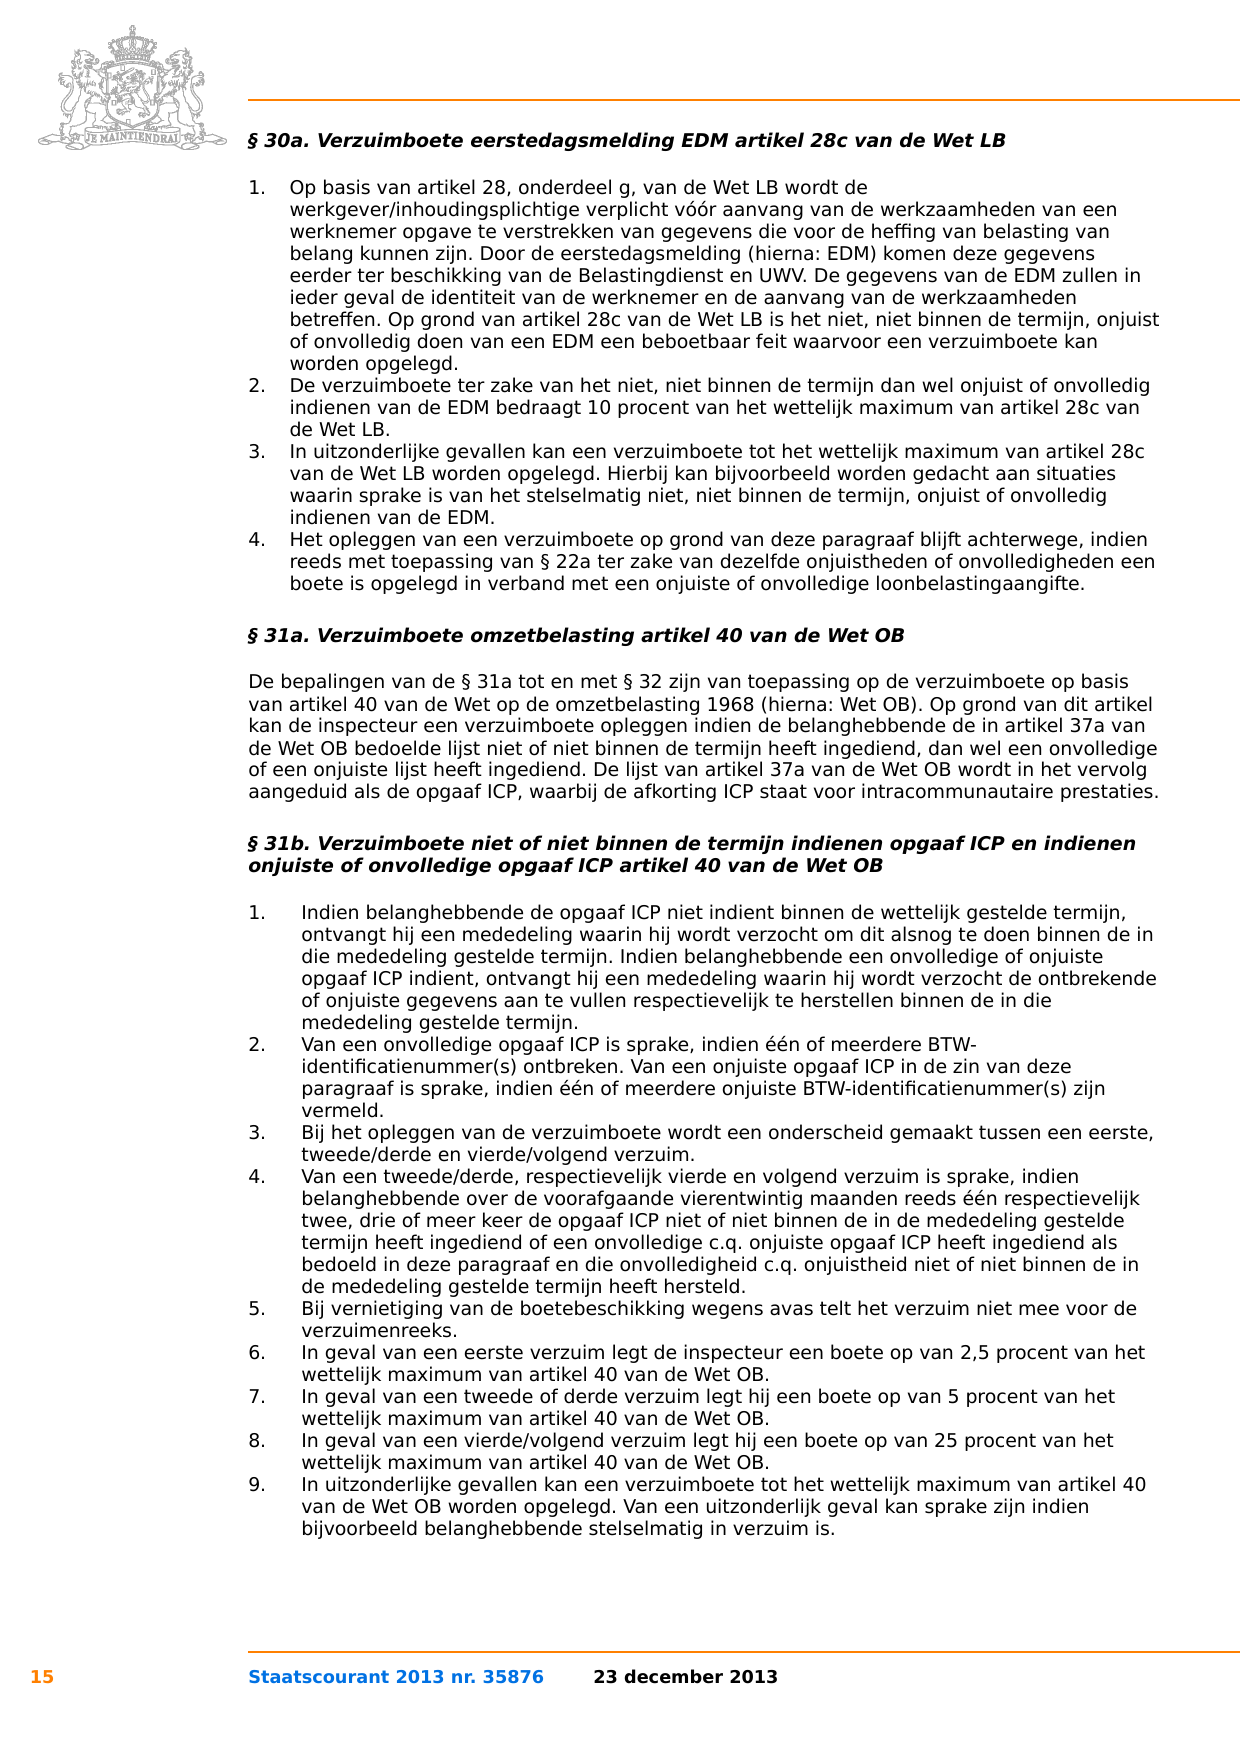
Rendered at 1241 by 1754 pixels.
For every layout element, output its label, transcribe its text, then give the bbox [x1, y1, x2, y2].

text 8. In geval van een vierde/volgend verzuim legt hij een boete op van 25 procent van het wettelijk maximum van artikel 40 van de Wet OB. [248, 1430, 1163, 1474]
text 7. In geval van een tweede of derde verzuim legt hij een boete op van 5 procent van het wettelijk maximum van artikel 40 van de Wet OB. [248, 1386, 1163, 1430]
text De bepalingen van de § 31a tot en met § 32 zijn van toepassing op de verzuimboete op basis van artikel 40 van de Wet op de omzetbelasting 1968 (hierna: Wet OB). Op grond van dit artikel kan de inspecteur een verzuimboete opleggen indien de belanghebbende de in artikel 37a van de Wet OB bedoelde lijst niet of niet binnen de termijn heeft ingediend, dan wel een onvolledige of een onjuiste lijst heeft ingediend. De lijst van artikel 37a van de Wet OB wordt in het vervolg aangeduid als de opgaaf ICP, waarbij de afkorting ICP staat voor intracommunautaire prestaties. [248, 671, 1163, 803]
text 1. Op basis van artikel 28, onderdeel g, van de Wet LB wordt de werkgever/inhoudingsplichtige verplicht vóór aanvang van de werkzaamheden van een werknemer opgave te verstrekken van gegevens die voor de heffing van belasting van belang kunnen zijn. Door de eerstedagsmelding (hierna: EDM) komen deze gegevens eerder ter beschikking van de Belastingdienst en UWV. De gegevens van de EDM zullen in ieder geval de identiteit van de werknemer en de aanvang van de werkzaamheden betreffen. Op grond van artikel 28c van de Wet LB is het niet, niet binnen de termijn, onjuist of onvolledig doen van een EDM een beboetbaar feit waarvoor een verzuimboete kan worden opgelegd. [248, 177, 1163, 375]
text 5. Bij vernietiging van de boetebeschikking wegens avas telt het verzuim niet mee voor de verzuimenreeks. [248, 1298, 1163, 1342]
text 9. In uitzonderlijke gevallen kan een verzuimboete tot het wettelijk maximum van artikel 40 van de Wet OB worden opgelegd. Van een uitzonderlijk geval kan sprake zijn indien bijvoorbeeld belanghebbende stelselmatig in verzuim is. [248, 1474, 1163, 1540]
text 3. In uitzonderlijke gevallen kan een verzuimboete tot het wettelijk maximum van artikel 28c van de Wet LB worden opgelegd. Hierbij kan bijvoorbeeld worden gedacht aan situaties waarin sprake is van het stelselmatig niet, niet binnen de termijn, onjuist of onvolledig indienen van de EDM. [248, 441, 1163, 528]
text 2. Van een onvolledige opgaaf ICP is sprake, indien één of meerdere BTW-identificatienummer(s) ontbreken. Van een onjuiste opgaaf ICP in de zin van deze paragraaf is sprake, indien één of meerdere onjuiste BTW-identificatienummer(s) zijn vermeld. [248, 1034, 1163, 1122]
subtitle § 31b. Verzuimboete niet of niet binnen de termijn indienen opgaaf ICP en indienen onjuiste of onvolledige opgaaf ICP artikel 40 van de Wet OB [248, 833, 1163, 877]
subtitle § 31a. Verzuimboete omzetbelasting artikel 40 van de Wet OB [248, 624, 1163, 646]
text 1. Indien belanghebbende de opgaaf ICP niet indient binnen de wettelijk gestelde termijn, ontvangt hij een mededeling waarin hij wordt verzocht om dit alsnog te doen binnen de in die mededeling gestelde termijn. Indien belanghebbende een onvolledige of onjuiste opgaaf ICP indient, ontvangt hij een mededeling waarin hij wordt verzocht de ontbrekende of onjuiste gegevens aan te vullen respectievelijk te herstellen binnen de in die mededeling gestelde termijn. [248, 902, 1163, 1034]
subtitle § 30a. Verzuimboete eerstedagsmelding EDM artikel 28c van de Wet LB [248, 130, 1163, 152]
text 6. In geval van een eerste verzuim legt de inspecteur een boete op van 2,5 procent van het wettelijk maximum van artikel 40 van de Wet OB. [248, 1342, 1163, 1386]
text 4. Van een tweede/derde, respectievelijk vierde en volgend verzuim is sprake, indien belanghebbende over de voorafgaande vierentwintig maanden reeds één respectievelijk twee, drie of meer keer de opgaaf ICP niet of niet binnen de in de mededeling gestelde termijn heeft ingediend of een onvolledige c.q. onjuiste opgaaf ICP heeft ingediend als bedoeld in deze paragraaf en die onvolledigheid c.q. onjuistheid niet of niet binnen de in de mededeling gestelde termijn heeft hersteld. [248, 1166, 1163, 1298]
text 3. Bij het opleggen van de verzuimboete wordt een onderscheid gemaakt tussen een eerste, tweede/derde en vierde/volgend verzuim. [248, 1122, 1163, 1166]
text 4. Het opleggen van een verzuimboete op grond van deze paragraaf blijft achterwege, indien reeds met toepassing van § 22a ter zake van dezelfde onjuistheden of onvolledigheden een boete is opgelegd in verband met een onjuiste of onvolledige loonbelastingaangifte. [248, 528, 1163, 594]
text 2. De verzuimboete ter zake van het niet, niet binnen de termijn dan wel onjuist of onvolledig indienen van de EDM bedraagt 10 procent van het wettelijk maximum van artikel 28c van de Wet LB. [248, 375, 1163, 441]
picture [38, 25, 227, 150]
